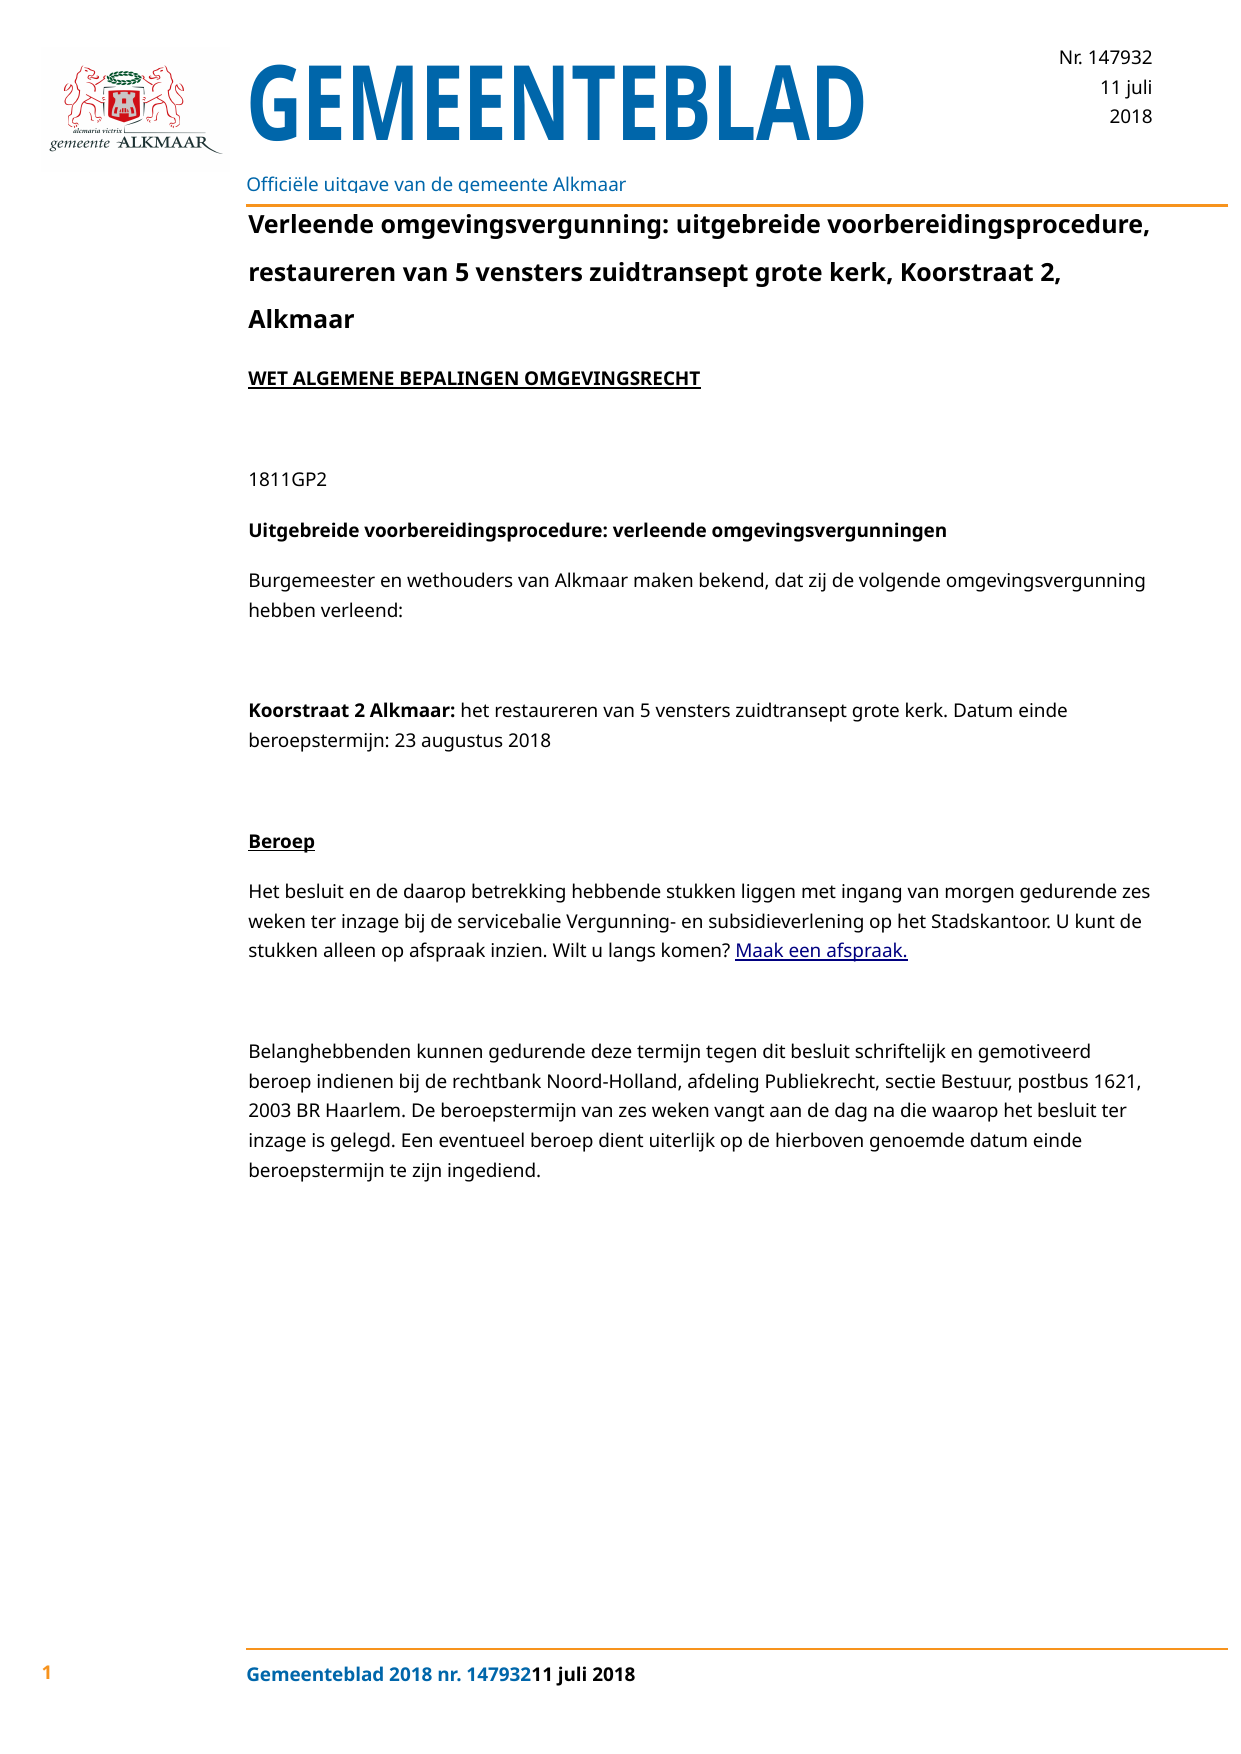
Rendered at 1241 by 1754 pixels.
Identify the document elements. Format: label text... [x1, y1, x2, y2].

text Koorstraat 2 Alkmaar: het restaureren van 5 vensters zuidtransept grote kerk. Datum einde beroepstermijn: 23 augustus 2018 [248, 698, 1152, 753]
text Verleende omgevingsvergunning: uitgebreide voorbereidingsprocedure, restaureren van 5 vensters zuidtransept grote kerk, Koorstraat 2, Alkmaar [248, 207, 1152, 336]
text Beroep [248, 828, 1152, 854]
text Uitgebreide voorbereidingsprocedure: verleende omgevingsvergunningen [248, 517, 1152, 542]
text Belanghebbenden kunnen gedurende deze termijn tegen dit besluit schriftelijk en gemoti­veerd beroep indie­nen bij de rechtbank Noord-Holland, afdeling Publiekrecht, sectie Bestuur, postbus 1621, 2003 BR Haarlem. De beroepstermijn van zes weken vangt aan de dag na die waarop het besluit ter inzage is gelegd. Een eventueel beroep dient uiterlijk op de hierboven genoemde datum einde beroepstermijn te zijn ingediend. [248, 1038, 1152, 1182]
text Het besluit en de daarop betrekking hebbende stukken liggen met ingang van morgen gedurende zes weken ter inzage bij de servicebalie Vergunning- en subsidieverlening op het Stadskantoor. U kunt de stukken alleen op afspraak inzien. Wilt u langs komen? Maak een afspraak. [248, 878, 1152, 963]
text Burgemeester en wethouders van Alkmaar maken bekend, dat zij de volgende omgevingsvergunning hebben verleend: [248, 567, 1152, 622]
text 1811GP2 [248, 466, 1152, 492]
text WET ALGEMENE BEPALINGEN OMGEVINGSRECHT [248, 366, 1152, 391]
picture [41, 47, 231, 172]
